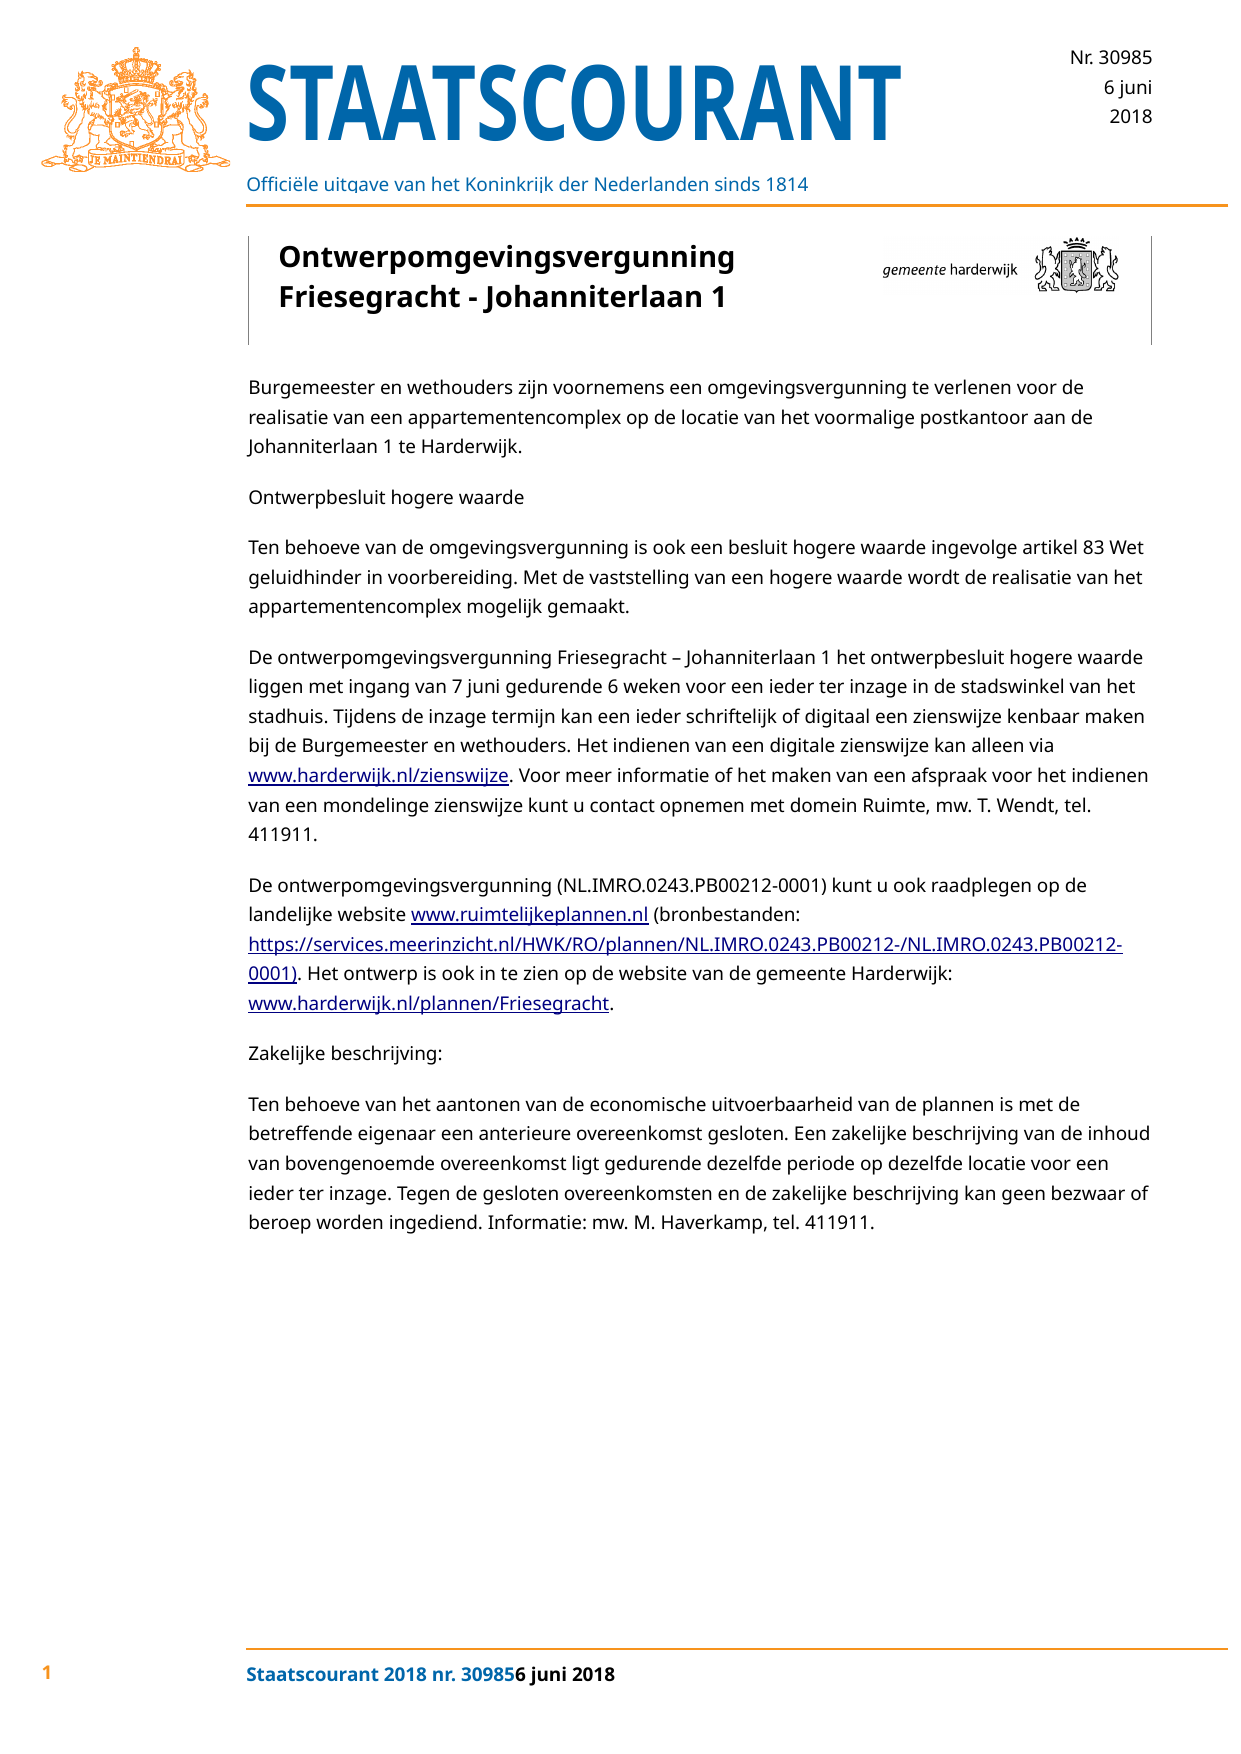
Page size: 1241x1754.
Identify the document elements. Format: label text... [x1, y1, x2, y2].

text Burgemeester en wethouders zijn voornemens een omgevingsvergunning te verlenen voor de realisatie van een appartementencomplex op de locatie van het voormalige postkantoor aan de Johanniterlaan 1 te Harderwijk. [248, 374, 1152, 459]
text Ten behoeve van de omgevingsvergunning is ook een besluit hogere waarde ingevolge artikel 83 Wet geluidhinder in voorbereiding. Met de vaststelling van een hogere waarde wordt de realisatie van het appartementencomplex mogelijk gemaakt. [248, 534, 1152, 619]
text De ontwerpomgevingsvergunning Friesegracht – Johanniterlaan 1 het ontwerpbesluit hogere waarde liggen met ingang van 7 juni gedurende 6 weken voor een ieder ter inzage in de stadswinkel van het stadhuis. Tijdens de inzage termijn kan een ieder schriftelijk of digitaal een zienswijze kenbaar maken bij de Burgemeester en wethouders. Het indienen van een digitale zienswijze kan alleen via www.harderwijk.nl/zienswijze. Voor meer informatie of het maken van een afspraak voor het indienen van een mondelinge zienswijze kunt u contact opnemen met domein Ruimte, mw. T. Wendt, tel. 411911. [248, 644, 1152, 847]
text Ontwerpbesluit hogere waarde [248, 484, 1152, 509]
picture [882, 236, 1119, 295]
picture [41, 47, 231, 172]
table_header [850, 236, 1151, 345]
text Ten behoeve van het aantonen van de economische uitvoerbaarheid van de plannen is met de betreffende eigenaar een anterieure overeenkomst gesloten. Een zakelijke beschrijving van de inhoud van bovengenoemde overeenkomst ligt gedurende dezelfde periode op dezelfde locatie voor een ieder ter inzage. Tegen de gesloten overeenkomsten en de zakelijke beschrijving kan geen bezwaar of beroep worden ingediend. Informatie: mw. M. Haverkamp, tel. 411911. [248, 1091, 1152, 1235]
text Zakelijke beschrijving: [248, 1041, 1152, 1066]
text De ontwerpomgevingsvergunning (NL.IMRO.0243.PB00212-0001) kunt u ook raadplegen op de landelijke website www.ruimtelijkeplannen.nl (bronbestanden: https://services.meerinzicht.nl/HWK/RO/plannen/NL.IMRO.0243.PB00212-/NL.IMRO.0243.PB00212-0001). Het ontwerp is ook in te zien op de website van de gemeente Harderwijk: www.harderwijk.nl/plannen/Friesegracht. [248, 872, 1152, 1016]
table_header Ontwerpomgevingsvergunning Friesegracht - Johanniterlaan 1 [249, 236, 850, 345]
